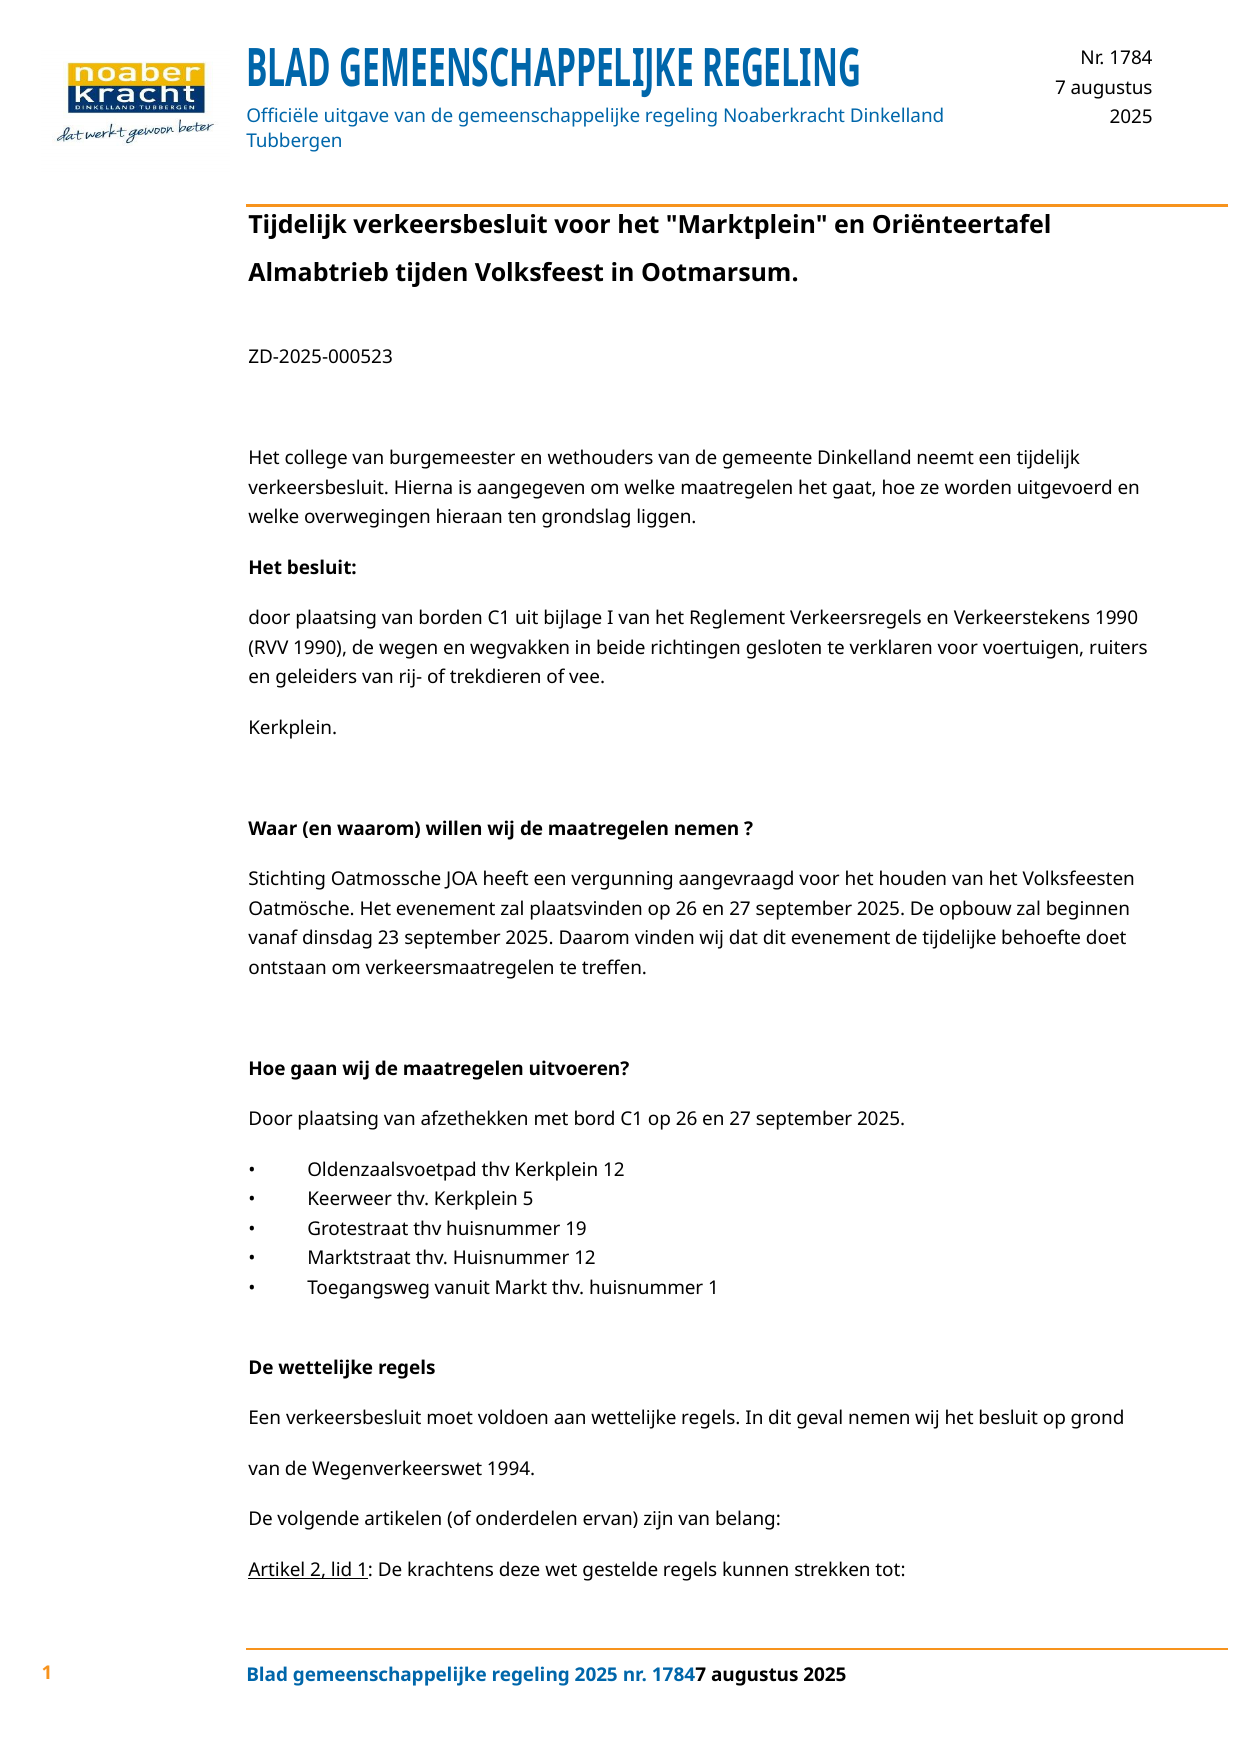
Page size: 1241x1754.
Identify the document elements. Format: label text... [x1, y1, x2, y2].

text Een verkeersbesluit moet voldoen aan wettelijke regels. In dit geval nemen wij het besluit op grond [248, 1404, 1152, 1430]
text van de Wegenverkeerswet 1994. [248, 1455, 1152, 1481]
text Kerkplein. [248, 714, 1152, 740]
text Stichting Oatmossche JOA heeft een vergunning aangevraagd voor het houden van het Volksfeesten Oatmösche. Het evenement zal plaatsvinden op 26 en 27 september 2025. De opbouw zal beginnen vanaf dinsdag 23 september 2025. Daarom vinden wij dat dit evenement de tijdelijke behoefte doet ontstaan om verkeersmaatregelen te treffen. [248, 865, 1152, 980]
text Waar (en waarom) willen wij de maatregelen nemen ? [248, 815, 1152, 841]
text De volgende artikelen (of onderdelen ervan) zijn van belang: [248, 1505, 1152, 1531]
list Keerweer thv. Kerkplein 5 [248, 1185, 1152, 1211]
text Artikel 2, lid 1: De krachtens deze wet gestelde regels kunnen strekken tot: [248, 1556, 1152, 1581]
list Marktstraat thv. Huisnummer 12 [248, 1244, 1152, 1270]
list Oldenzaalsvoetpad thv Kerkplein 12 [248, 1156, 1152, 1181]
text ZD-2025-000523 [248, 344, 1152, 369]
text door plaatsing van borden C1 uit bijlage I van het Reglement Verkeersregels en Verkeerstekens 1990 (RVV 1990), de wegen en wegvakken in beide richtingen gesloten te verklaren voor voertuigen, ruiters en geleiders van rij- of trekdieren of vee. [248, 604, 1152, 689]
list Toegangsweg vanuit Markt thv. huisnummer 1 [248, 1274, 1152, 1300]
text Tijdelijk verkeersbesluit voor het "Marktplein" en Oriënteertafel Almabtrieb tijden Volksfeest in Ootmarsum. [248, 207, 1152, 288]
text Het besluit: [248, 554, 1152, 580]
picture [41, 47, 231, 172]
text Het college van burgemeester en wethouders van de gemeente Dinkelland neemt een tijdelijk verkeersbesluit. Hierna is aangegeven om welke maatregelen het gaat, hoe ze worden uitgevoerd en welke overwegingen hieraan ten grondslag liggen. [248, 444, 1152, 529]
text Hoe gaan wij de maatregelen uitvoeren? [248, 1055, 1152, 1081]
text Door plaatsing van afzethekken met bord C1 op 26 en 27 september 2025. [248, 1105, 1152, 1131]
list Grotestraat thv huisnummer 19 [248, 1215, 1152, 1241]
text De wettelijke regels [248, 1354, 1152, 1380]
